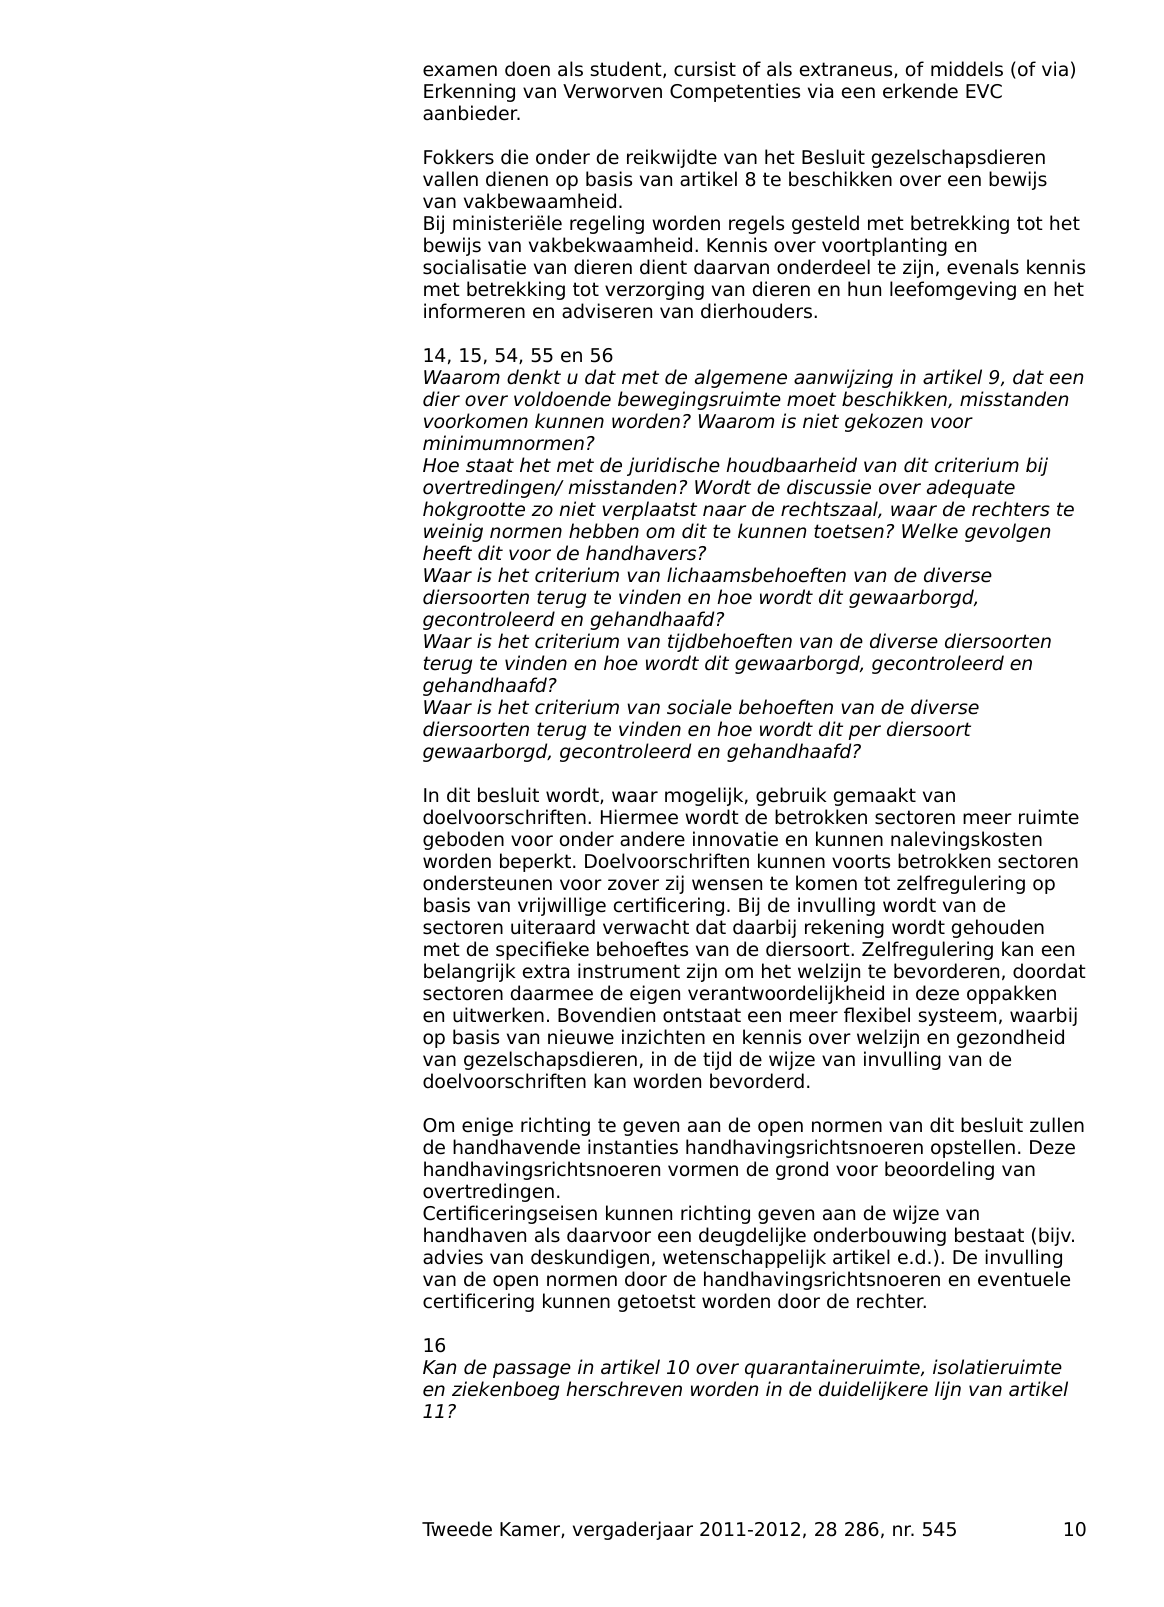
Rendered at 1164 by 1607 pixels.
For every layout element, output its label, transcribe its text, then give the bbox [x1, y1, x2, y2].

text examen doen als student, cursist of als extraneus, of middels (of via) Erkenning van Verworven Competenties via een erkende EVC aanbieder. [422, 59, 1087, 125]
text Bij ministeriële regeling worden regels gesteld met betrekking tot het bewijs van vakbekwaamheid. Kennis over voortplanting en socialisatie van dieren dient daarvan onderdeel te zijn, evenals kennis met betrekking tot verzorging van dieren en hun leefomgeving en het informeren en adviseren van dierhouders. [422, 213, 1087, 323]
text Hoe staat het met de juridische houdbaarheid van dit criterium bij overtredingen/ misstanden? Wordt de discussie over adequate hokgrootte zo niet verplaatst naar de rechtszaal, waar de rechters te weinig normen hebben om dit te kunnen toetsen? Welke gevolgen heeft dit voor de handhavers? [422, 455, 1087, 565]
text Waarom denkt u dat met de algemene aanwijzing in artikel 9, dat een dier over voldoende bewegingsruimte moet beschikken, misstanden voorkomen kunnen worden? Waarom is niet gekozen voor minimumnormen? [422, 367, 1087, 455]
text Fokkers die onder de reikwijdte van het Besluit gezelschapsdieren vallen dienen op basis van artikel 8 te beschikken over een bewijs van vakbewaamheid. [422, 147, 1087, 213]
text Om enige richting te geven aan de open normen van dit besluit zullen de handhavende instanties handhavingsrichtsnoeren opstellen. Deze handhavingsrichtsnoeren vormen de grond voor beoordeling van overtredingen. [422, 1115, 1087, 1203]
text In dit besluit wordt, waar mogelijk, gebruik gemaakt van doelvoorschriften. Hiermee wordt de betrokken sectoren meer ruimte geboden voor onder andere innovatie en kunnen nalevingskosten worden beperkt. Doelvoorschriften kunnen voorts betrokken sectoren ondersteunen voor zover zij wensen te komen tot zelfregulering op basis van vrijwillige certificering. Bij de invulling wordt van de sectoren uiteraard verwacht dat daarbij rekening wordt gehouden met de specifieke behoeftes van de diersoort. Zelfregulering kan een belangrijk extra instrument zijn om het welzijn te bevorderen, doordat sectoren daarmee de eigen verantwoordelijkheid in deze oppakken en uitwerken. Bovendien ontstaat een meer flexibel systeem, waarbij op basis van nieuwe inzichten en kennis over welzijn en gezondheid van gezelschapsdieren, in de tijd de wijze van invulling van de doelvoorschriften kan worden bevorderd. [422, 785, 1087, 1093]
text Waar is het criterium van lichaamsbehoeften van de diverse diersoorten terug te vinden en hoe wordt dit gewaarborgd, gecontroleerd en gehandhaafd? [422, 565, 1087, 631]
text Waar is het criterium van tijdbehoeften van de diverse diersoorten terug te vinden en hoe wordt dit gewaarborgd, gecontroleerd en gehandhaafd? [422, 631, 1087, 697]
text 16 [422, 1335, 1087, 1357]
text 14, 15, 54, 55 en 56 [422, 345, 1087, 367]
text Waar is het criterium van sociale behoeften van de diverse diersoorten terug te vinden en hoe wordt dit per diersoort gewaarborgd, gecontroleerd en gehandhaafd? [422, 697, 1087, 763]
text Kan de passage in artikel 10 over quarantaineruimte, isolatieruimte en ziekenboeg herschreven worden in de duidelijkere lijn van artikel 11? [422, 1357, 1087, 1423]
text Certificeringseisen kunnen richting geven aan de wijze van handhaven als daarvoor een deugdelijke onderbouwing bestaat (bijv. advies van deskundigen, wetenschappelijk artikel e.d.). De invulling van de open normen door de handhavingsrichtsnoeren en eventuele certificering kunnen getoetst worden door de rechter. [422, 1203, 1087, 1313]
